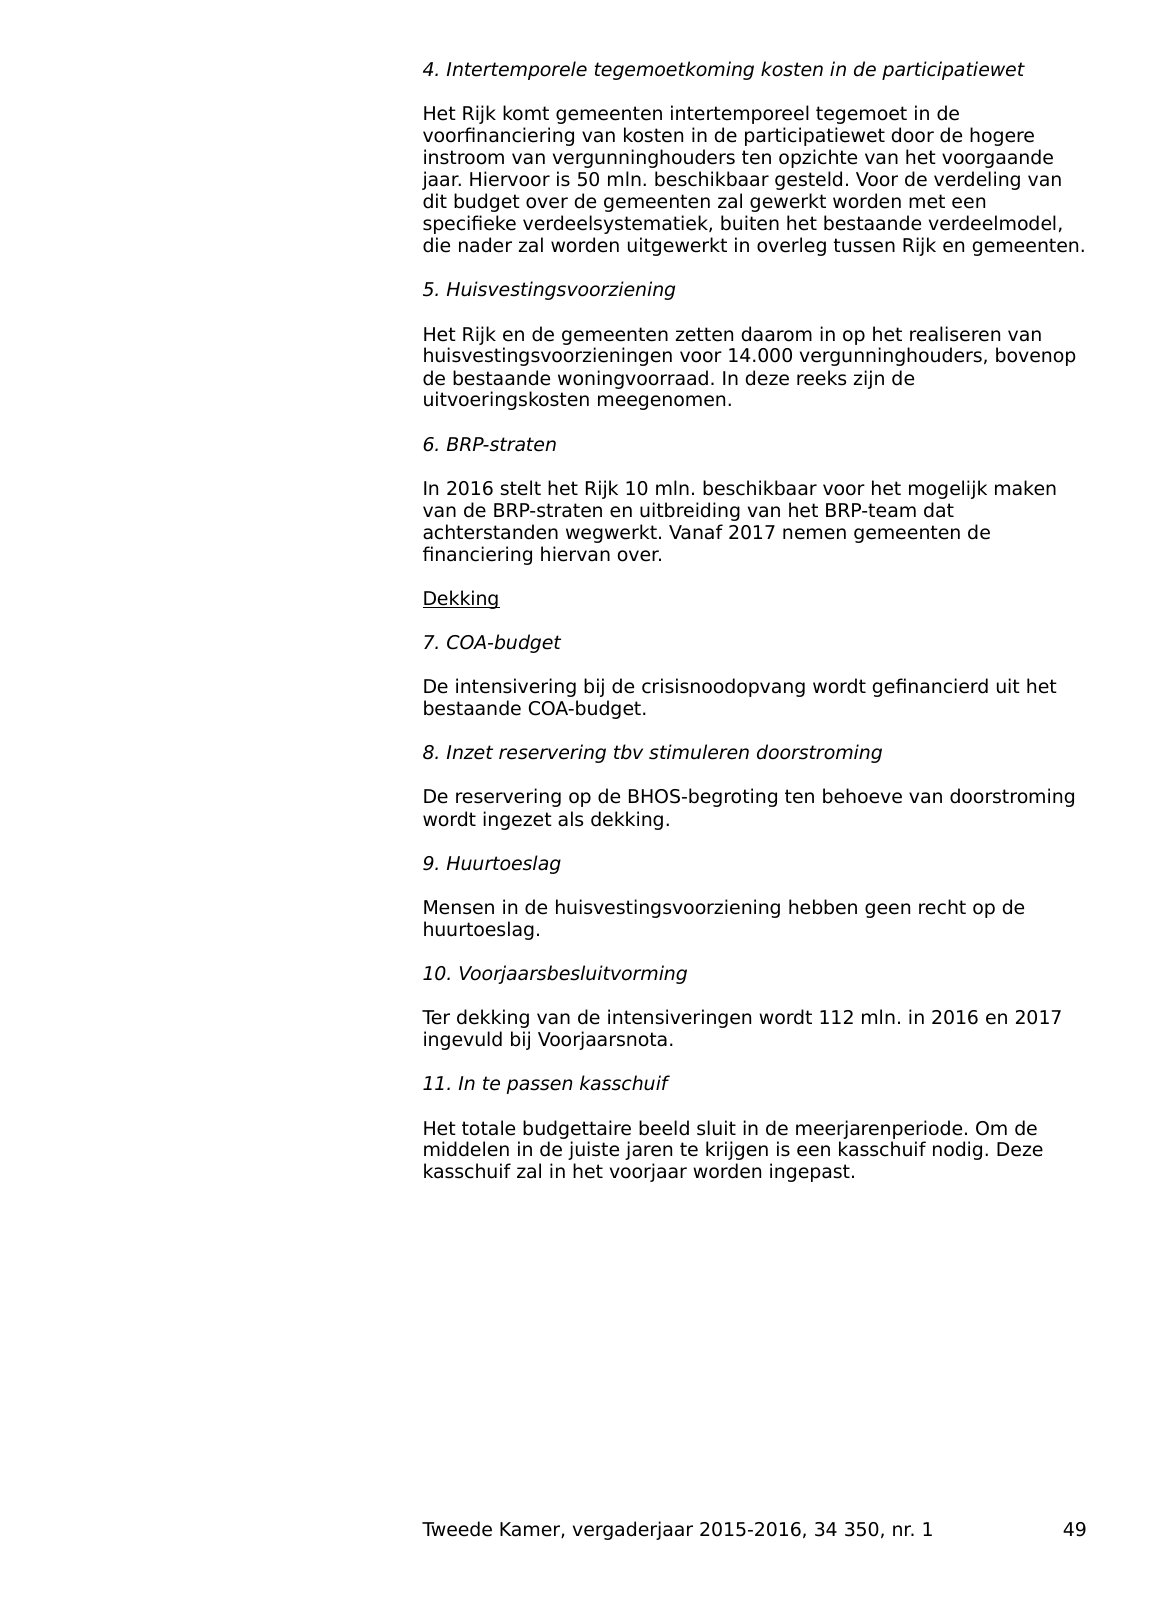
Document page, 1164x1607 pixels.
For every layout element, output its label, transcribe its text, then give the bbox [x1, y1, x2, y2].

text Mensen in de huisvestingsvoorziening hebben geen recht op de huurtoeslag. [422, 897, 1087, 941]
text In 2016 stelt het Rijk 10 mln. beschikbaar voor het mogelijk maken van de BRP-straten en uitbreiding van het BRP-team dat achterstanden wegwerkt. Vanaf 2017 nemen gemeenten de financiering hiervan over. [422, 478, 1087, 566]
subtitle Dekking [422, 588, 1087, 610]
text Het Rijk komt gemeenten intertemporeel tegemoet in de voorfinanciering van kosten in de participatiewet door de hogere instroom van vergunninghouders ten opzichte van het voorgaande jaar. Hiervoor is 50 mln. beschikbaar gesteld. Voor de verdeling van dit budget over de gemeenten zal gewerkt worden met een specifieke verdeelsystematiek, buiten het bestaande verdeelmodel, die nader zal worden uitgewerkt in overleg tussen Rijk en gemeenten. [422, 103, 1087, 257]
subtitle 5. Huisvestingsvoorziening [422, 279, 1087, 301]
subtitle 7. COA-budget [422, 632, 1087, 654]
subtitle 9. Huurtoeslag [422, 853, 1087, 874]
subtitle 6. BRP-straten [422, 433, 1087, 456]
text Ter dekking van de intensiveringen wordt 112 mln. in 2016 en 2017 ingevuld bij Voorjaarsnota. [422, 1007, 1087, 1051]
text Het totale budgettaire beeld sluit in de meerjarenperiode. Om de middelen in de juiste jaren te krijgen is een kasschuif nodig. Deze kasschuif zal in het voorjaar worden ingepast. [422, 1117, 1087, 1183]
subtitle 8. Inzet reservering tbv stimuleren doorstroming [422, 742, 1087, 764]
text Het Rijk en de gemeenten zetten daarom in op het realiseren van huisvestingsvoorzieningen voor 14.000 vergunninghouders, bovenop de bestaande woningvoorraad. In deze reeks zijn de uitvoeringskosten meegenomen. [422, 323, 1087, 411]
subtitle 10. Voorjaarsbesluitvorming [422, 963, 1087, 985]
text De intensivering bij de crisisnoodopvang wordt gefinancierd uit het bestaande COA-budget. [422, 676, 1087, 720]
subtitle 11. In te passen kasschuif [422, 1073, 1087, 1095]
text De reservering op de BHOS-begroting ten behoeve van doorstroming wordt ingezet als dekking. [422, 786, 1087, 830]
subtitle 4. Intertemporele tegemoetkoming kosten in de participatiewet [422, 59, 1087, 81]
